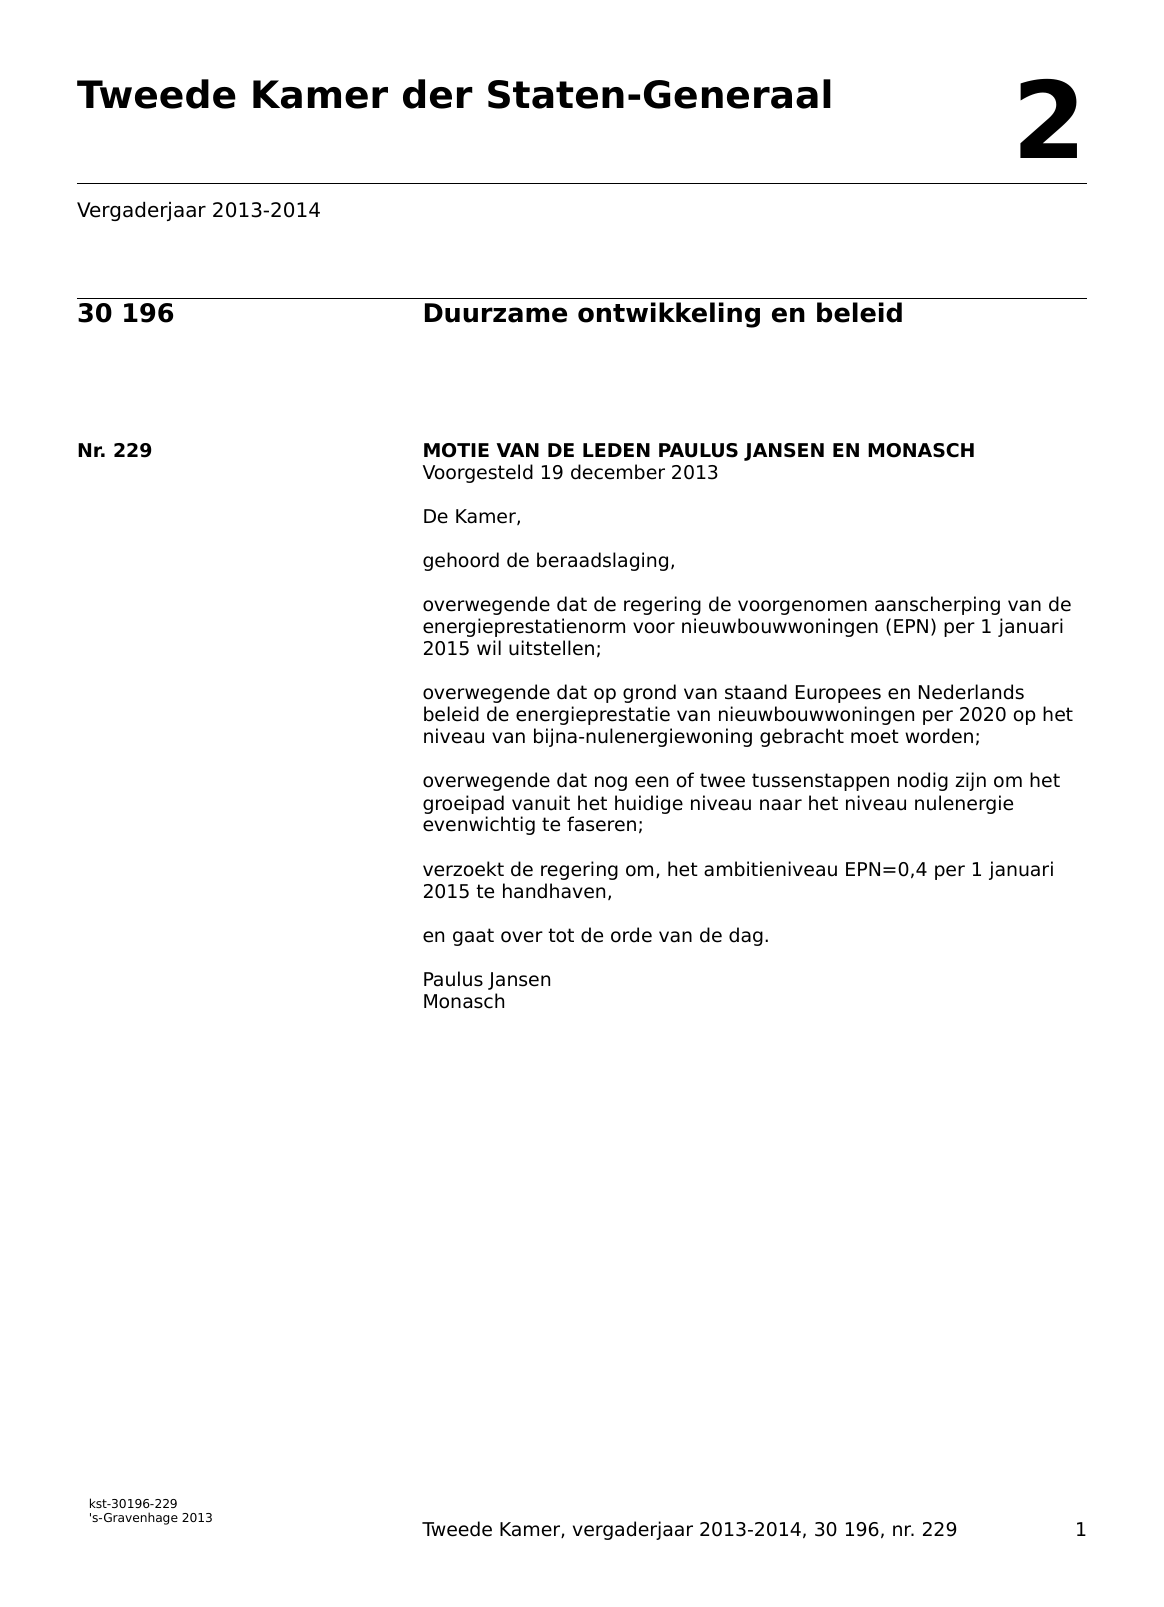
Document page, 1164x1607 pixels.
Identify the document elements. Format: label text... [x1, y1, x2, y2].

table_header 2 [886, 59, 1087, 183]
text Paulus Jansen [422, 969, 1087, 991]
text verzoekt de regering om, het ambitieniveau EPN=0,4 per 1 januari 2015 te handhaven, [422, 858, 1087, 902]
text gehoord de beraadslaging, [422, 550, 1087, 572]
subtitle Nr. 229 MOTIE VAN DE LEDEN PAULUS JANSEN EN MONASCH [77, 440, 1087, 462]
text overwegende dat nog een of twee tussenstappen nodig zijn om het groeipad vanuit het huidige niveau naar het niveau nulenergie evenwichtig te faseren; [422, 770, 1087, 836]
table_cell Vergaderjaar 2013-2014 [77, 184, 1087, 298]
text overwegende dat de regering de voorgenomen aanscherping van de energieprestatienorm voor nieuwbouwwoningen (EPN) per 1 januari 2015 wil uitstellen; [422, 594, 1087, 660]
subtitle 30 196 Duurzame ontwikkeling en beleid [77, 299, 1087, 329]
text en gaat over tot de orde van de dag. [422, 925, 1087, 947]
text 's-Gravenhage 2013 [88, 1511, 323, 1525]
text kst-30196-229 [88, 1497, 323, 1511]
text De Kamer, [422, 506, 1087, 528]
text overwegende dat op grond van staand Europees en Nederlands beleid de energieprestatie van nieuwbouwwoningen per 2020 op het niveau van bijna-nulenergiewoning gebracht moet worden; [422, 682, 1087, 748]
table_header Tweede Kamer der Staten-Generaal [77, 59, 886, 183]
text Voorgesteld 19 december 2013 [422, 462, 1087, 484]
text Monasch [422, 991, 1087, 1013]
